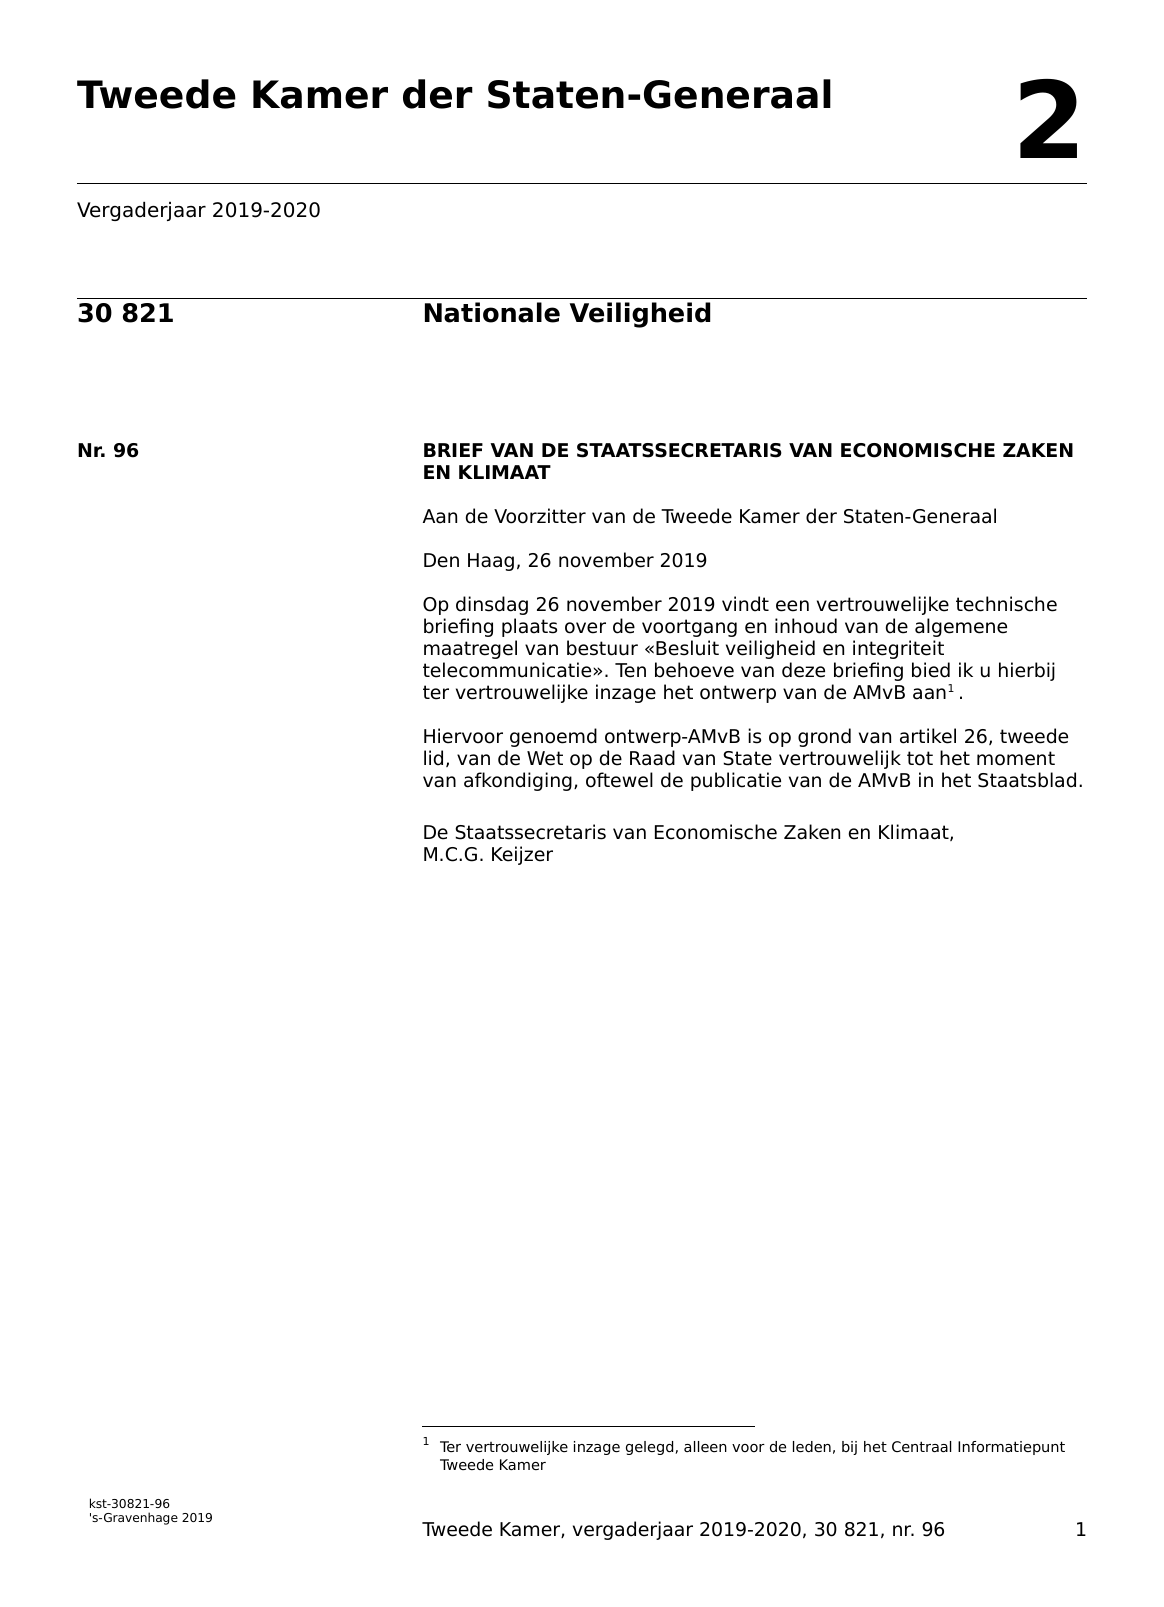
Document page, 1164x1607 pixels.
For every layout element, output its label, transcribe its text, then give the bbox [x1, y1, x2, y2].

subtitle 30 821 Nationale Veiligheid [77, 299, 1087, 329]
table_cell Vergaderjaar 2019-2020 [77, 184, 1087, 298]
text Den Haag, 26 november 2019 [422, 550, 1087, 572]
text 's-Gravenhage 2019 [88, 1511, 323, 1525]
text kst-30821-96 [88, 1497, 323, 1511]
text Hiervoor genoemd ontwerp-AMvB is op grond van artikel 26, tweede lid, van de Wet op de Raad van State vertrouwelijk tot het moment van afkondiging, oftewel de publicatie van de AMvB in het Staatsblad. [422, 726, 1087, 792]
text Aan de Voorzitter van de Tweede Kamer der Staten-Generaal [422, 506, 1087, 528]
table_header Tweede Kamer der Staten-Generaal [77, 59, 886, 183]
table_header 2 [886, 59, 1087, 183]
text Ter vertrouwelijke inzage gelegd, alleen voor de leden, bij het Centraal Informatiepunt Tweede Kamer [422, 1435, 1087, 1474]
subtitle Nr. 96 BRIEF VAN DE STAATSSECRETARIS VAN ECONOMISCHE ZAKEN EN KLIMAAT [77, 440, 1087, 484]
text Op dinsdag 26 november 2019 vindt een vertrouwelijke technische briefing plaats over de voortgang en inhoud van de algemene maatregel van bestuur «Besluit veiligheid en integriteit telecommunicatie». Ten behoeve van deze briefing bied ik u hierbij ter vertrouwelijke inzage het ontwerp van de AMvB aan. [422, 594, 1087, 704]
text De Staatssecretaris van Economische Zaken en Klimaat, M.C.G. Keijzer [422, 822, 1087, 866]
